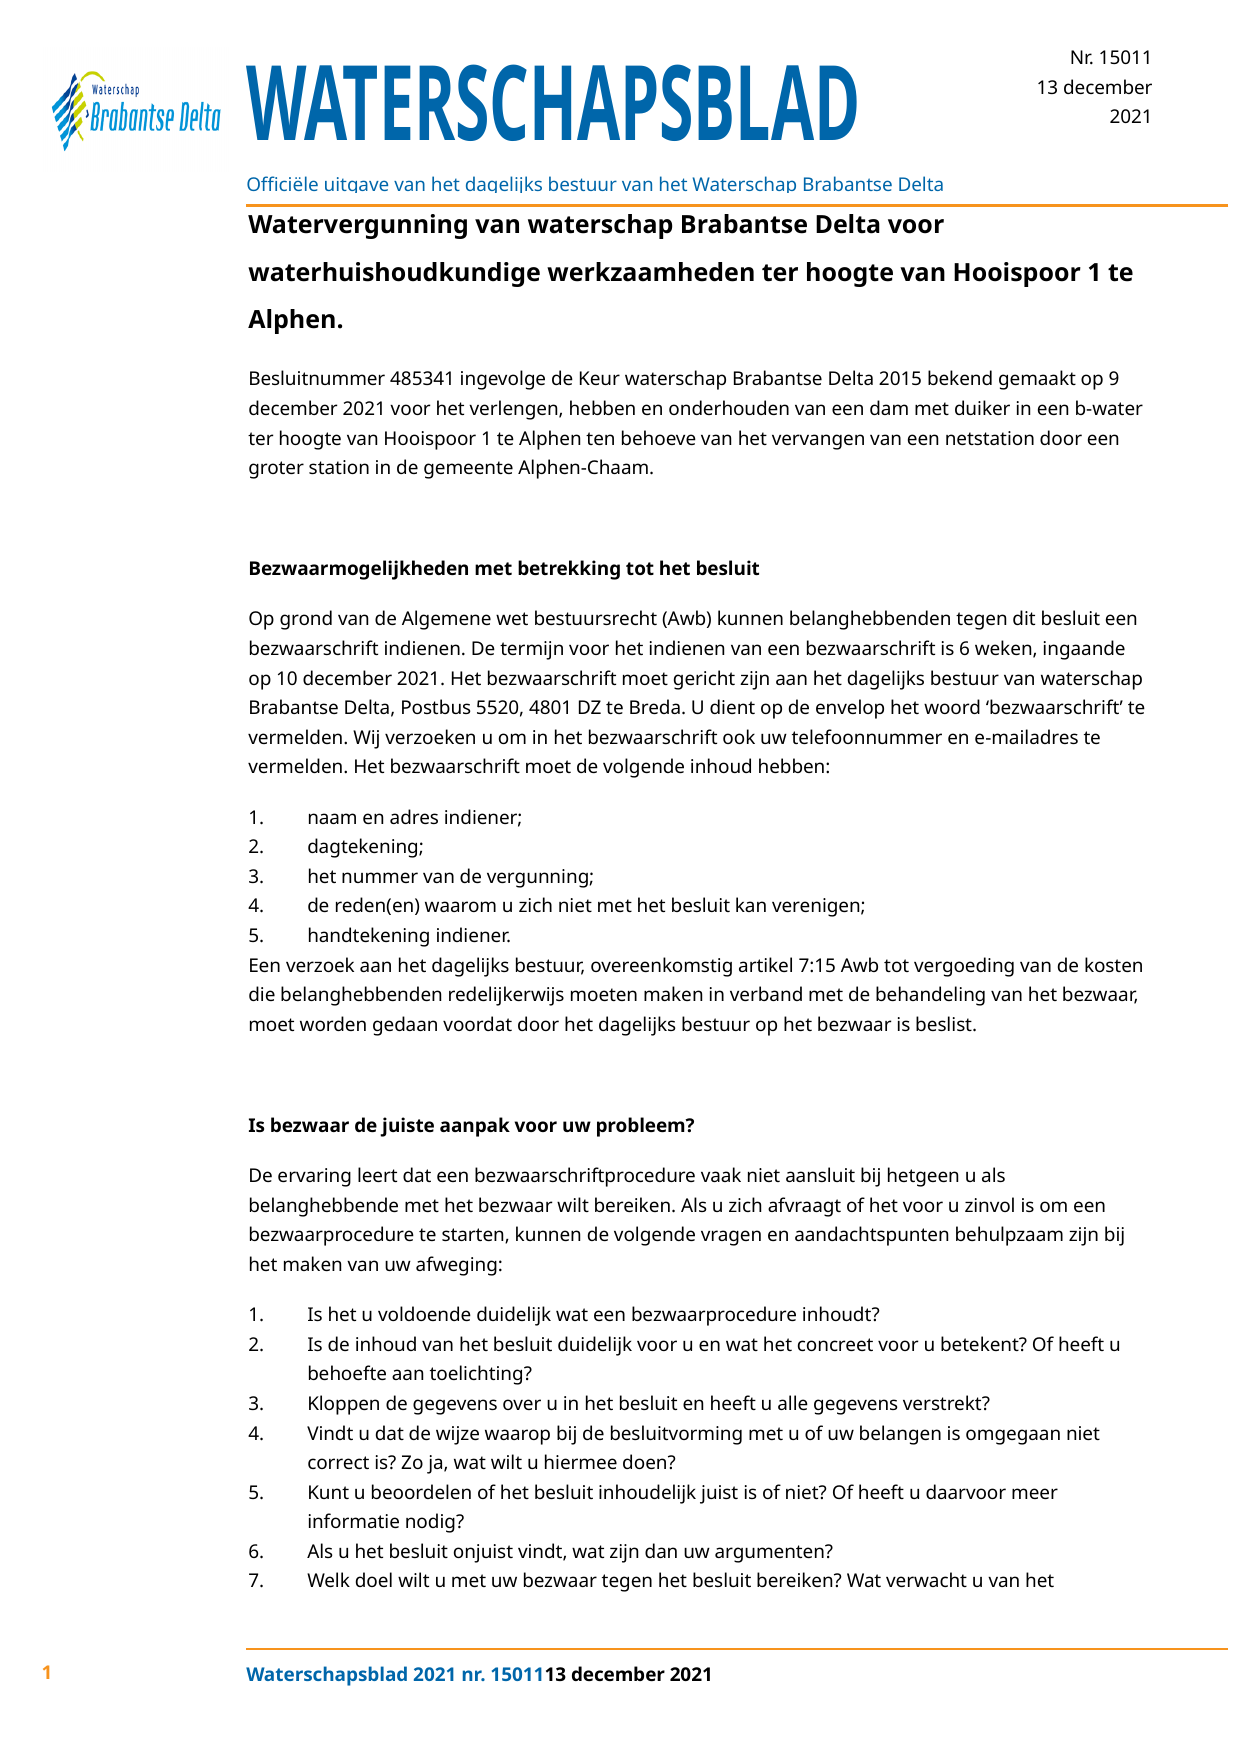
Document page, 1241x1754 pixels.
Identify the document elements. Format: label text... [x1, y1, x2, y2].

list Is het u voldoende duidelijk wat een bezwaarprocedure inhoudt? [248, 1301, 1152, 1327]
text Watervergunning van waterschap Brabantse Delta voor waterhuishoudkundige werkzaamheden ter hoogte van Hooispoor 1 te Alphen. [248, 207, 1152, 336]
list Als u het besluit onjuist vindt, wat zijn dan uw argumenten? [248, 1538, 1152, 1564]
text Is bezwaar de juiste aanpak voor uw probleem? [248, 1112, 1152, 1137]
list naam en adres indiener; [248, 804, 1152, 829]
list het nummer van de vergunning; [248, 863, 1152, 889]
text Op grond van de Algemene wet bestuursrecht (Awb) kunnen belanghebbenden tegen dit besluit een bezwaarschrift indienen. De termijn voor het indienen van een bezwaarschrift is 6 weken, ingaande op 10 december 2021. Het bezwaarschrift moet gericht zijn aan het dagelijks bestuur van waterschap Brabantse Delta, Postbus 5520, 4801 DZ te Breda. U dient op de envelop het woord ‘bezwaarschrift’ te vermelden. Wij verzoeken u om in het bezwaarschrift ook uw telefoonnummer en e‑mailadres te vermelden. Het bezwaarschrift moet de volgende inhoud hebben: [248, 606, 1152, 779]
picture [41, 47, 231, 172]
list Is de inhoud van het besluit duidelijk voor u en wat het concreet voor u betekent? Of heeft u behoefte aan toelichting? [248, 1331, 1152, 1386]
text Een verzoek aan het dagelijks bestuur, overeenkomstig artikel 7:15 Awb tot vergoeding van de kosten die belanghebbenden redelijkerwijs moeten maken in verband met de behandeling van het bezwaar, moet worden gedaan voordat door het dagelijks bestuur op het bezwaar is beslist. [248, 952, 1152, 1037]
list Kloppen de gegevens over u in het besluit en heeft u alle gegevens verstrekt? [248, 1390, 1152, 1416]
list handtekening indiener. [248, 922, 1152, 948]
text De ervaring leert dat een bezwaarschriftprocedure vaak niet aansluit bij hetgeen u als belanghebbende met het bezwaar wilt bereiken. Als u zich afvraagt of het voor u zinvol is om een bezwaarprocedure te starten, kunnen de volgende vragen en aandachtspunten behulpzaam zijn bij het maken van uw afweging: [248, 1162, 1152, 1277]
list de reden(en) waarom u zich niet met het besluit kan verenigen; [248, 893, 1152, 918]
list Welk doel wilt u met uw bezwaar tegen het besluit bereiken? Wat verwacht u van het [248, 1568, 1152, 1593]
list dagtekening; [248, 833, 1152, 859]
text Besluitnummer 485341 ingevolge de Keur waterschap Brabantse Delta 2015 bekend gemaakt op 9 december 2021 voor het verlengen, hebben en onderhouden van een dam met duiker in een b-water ter hoogte van Hooispoor 1 te Alphen ten behoeve van het vervangen van een netstation door een groter station in de gemeente Alphen-Chaam. [248, 366, 1152, 480]
text Bezwaarmogelijkheden met betrekking tot het besluit [248, 555, 1152, 581]
list Kunt u beoordelen of het besluit inhoudelijk juist is of niet? Of heeft u daarvoor meer informatie nodig? [248, 1479, 1152, 1534]
list Vindt u dat de wijze waarop bij de besluitvorming met u of uw belangen is omgegaan niet correct is? Zo ja, wat wilt u hiermee doen? [248, 1420, 1152, 1475]
